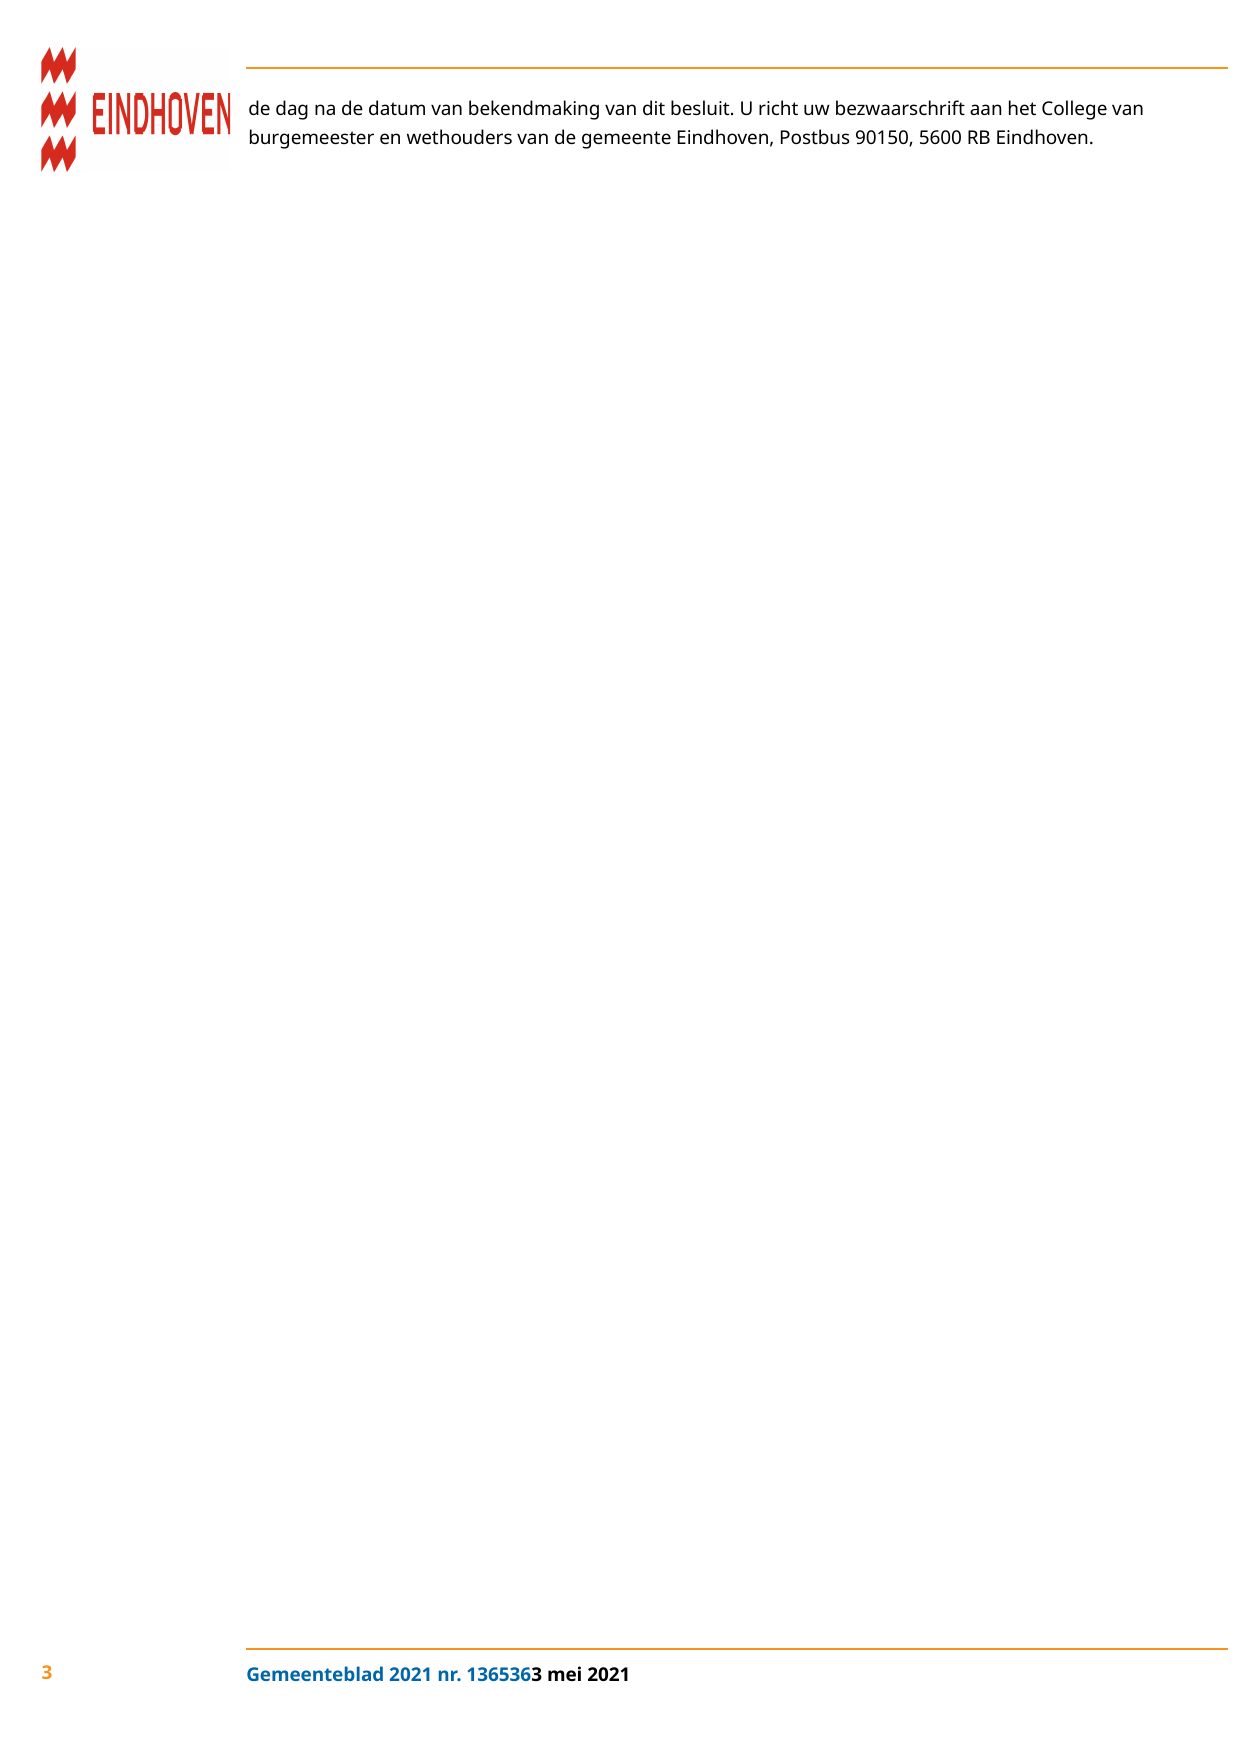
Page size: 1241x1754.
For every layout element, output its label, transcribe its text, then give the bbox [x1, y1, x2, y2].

picture [41, 47, 231, 172]
text de dag na de datum van bekendmaking van dit besluit. U richt uw bezwaarschrift aan het College van burgemeester en wethouders van de gemeente Eindhoven, Postbus 90150, 5600 RB Eindhoven. [248, 95, 1152, 150]
